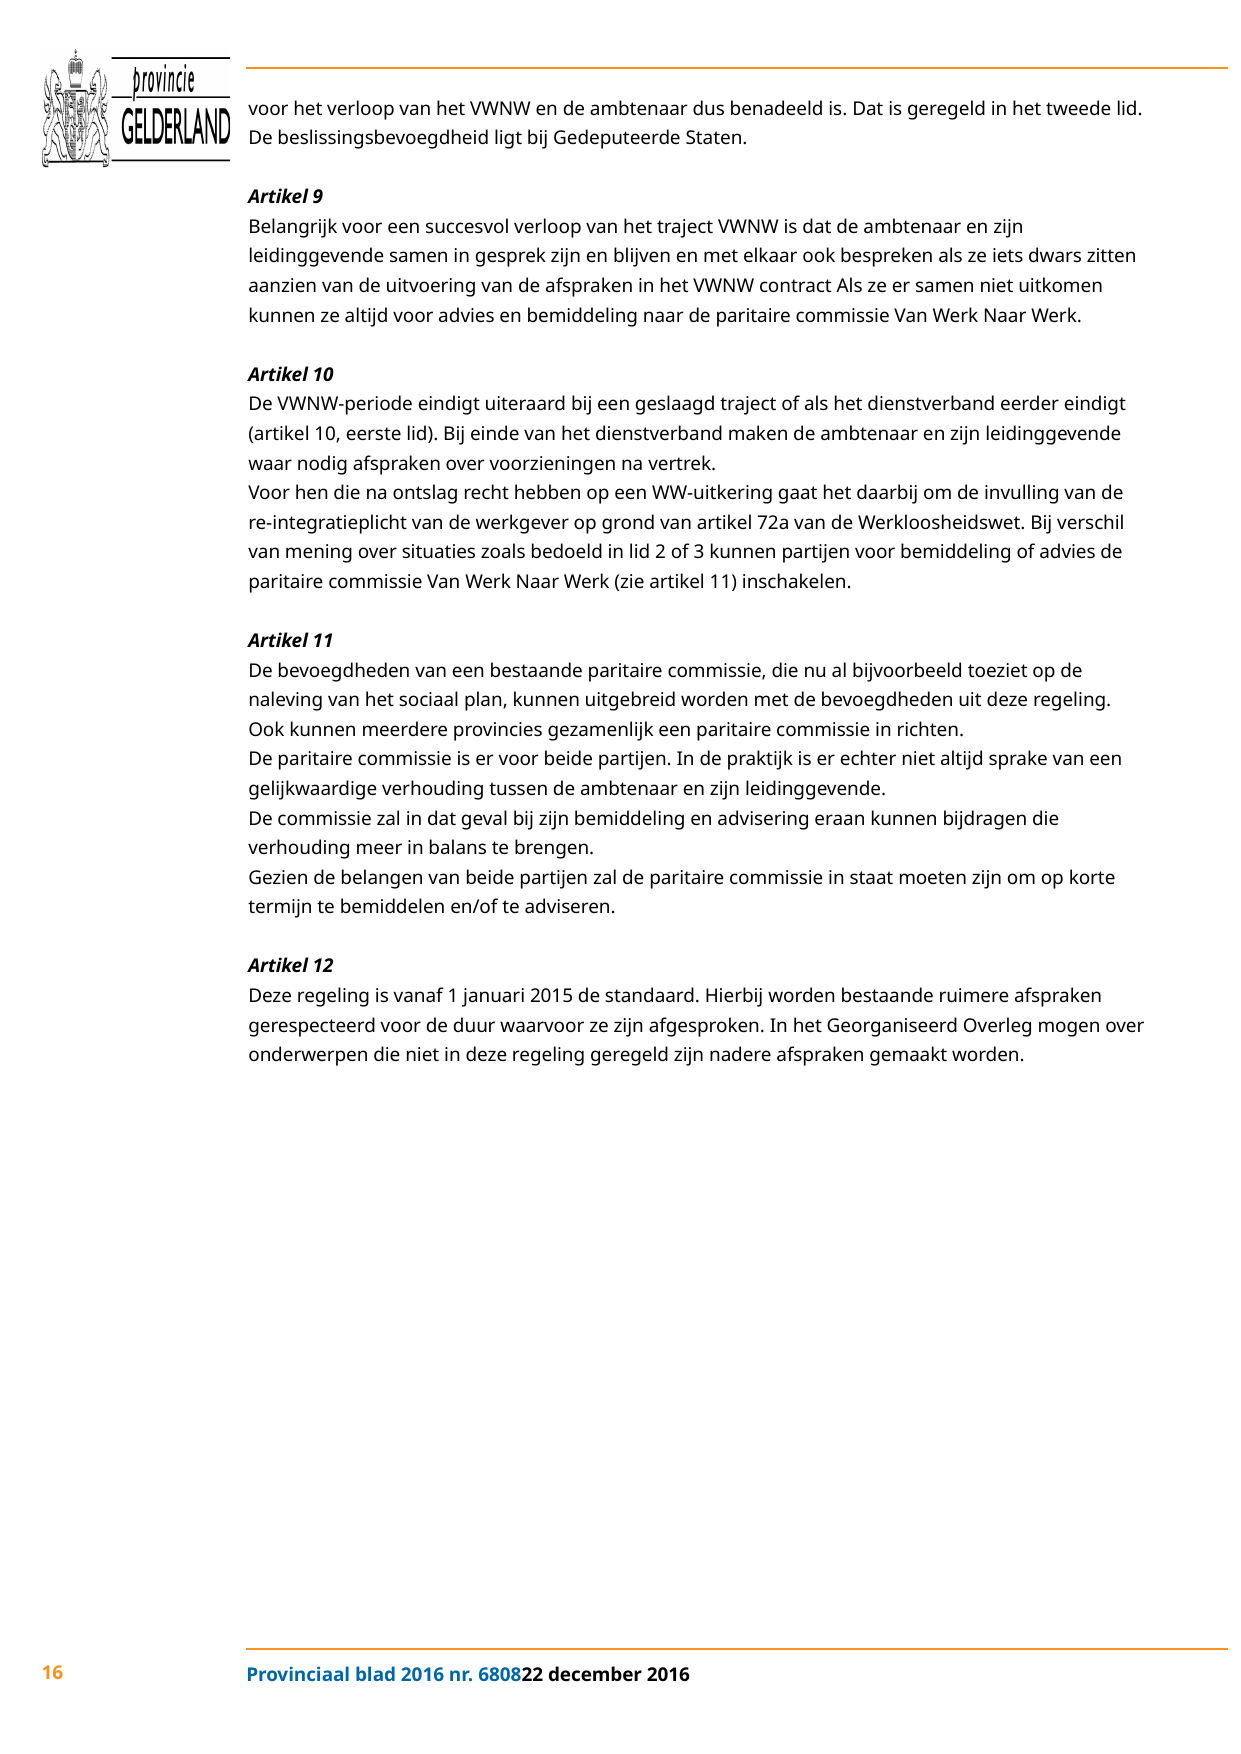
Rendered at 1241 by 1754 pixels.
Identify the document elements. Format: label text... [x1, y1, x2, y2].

text Voor hen die na ontslag recht hebben op een WW-uitkering gaat het daarbij om de invulling van de re-integratieplicht van de werkgever op grond van artikel 72a van de Werkloosheidswet. Bij verschil van mening over situaties zoals bedoeld in lid 2 of 3 kunnen partijen voor bemiddeling of advies de paritaire commissie Van Werk Naar Werk (zie artikel 11) inschakelen. [248, 479, 1152, 594]
text De VWNW-periode eindigt uiteraard bij een geslaagd traject of als het dienstverband eerder eindigt (artikel 10, eerste lid). Bij einde van het dienstverband maken de ambtenaar en zijn leidinggevende waar nodig afspraken over voorzieningen na vertrek. [248, 391, 1152, 476]
text Artikel 12 [248, 953, 1152, 978]
text Artikel 9 [248, 183, 1152, 209]
text De paritaire commissie is er voor beide partijen. In de praktijk is er echter niet altijd sprake van een gelijkwaardige verhouding tussen de ambtenaar en zijn leidinggevende. [248, 746, 1152, 801]
picture [41, 47, 231, 172]
text De beslissingsbevoegdheid ligt bij Gedeputeerde Staten. [248, 124, 1152, 150]
text voor het verloop van het VWNW en de ambtenaar dus benadeeld is. Dat is geregeld in het tweede lid. [248, 95, 1152, 121]
text De bevoegdheden van een bestaande paritaire commissie, die nu al bijvoorbeeld toeziet op de naleving van het sociaal plan, kunnen uitgebreid worden met de bevoegdheden uit deze regeling. Ook kunnen meerdere provincies gezamenlijk een paritaire commissie in richten. [248, 657, 1152, 742]
text De commissie zal in dat geval bij zijn bemiddeling en advisering eraan kunnen bijdragen die verhouding meer in balans te brengen. [248, 805, 1152, 860]
text Gezien de belangen van beide partijen zal de paritaire commissie in staat moeten zijn om op korte termijn te bemiddelen en/of te adviseren. [248, 864, 1152, 919]
text Deze regeling is vanaf 1 januari 2015 de standaard. Hierbij worden bestaande ruimere afspraken gerespecteerd voor de duur waarvoor ze zijn afgesproken. In het Georganiseerd Overleg mogen over onderwerpen die niet in deze regeling geregeld zijn nadere afspraken gemaakt worden. [248, 982, 1152, 1067]
text Artikel 11 [248, 627, 1152, 653]
text Belangrijk voor een succesvol verloop van het traject VWNW is dat de ambtenaar en zijn leidinggevende samen in gesprek zijn en blijven en met elkaar ook bespreken als ze iets dwars zitten aanzien van de uitvoering van de afspraken in het VWNW contract Als ze er samen niet uitkomen kunnen ze altijd voor advies en bemiddeling naar de paritaire commissie Van Werk Naar Werk. [248, 213, 1152, 328]
text Artikel 10 [248, 361, 1152, 387]
